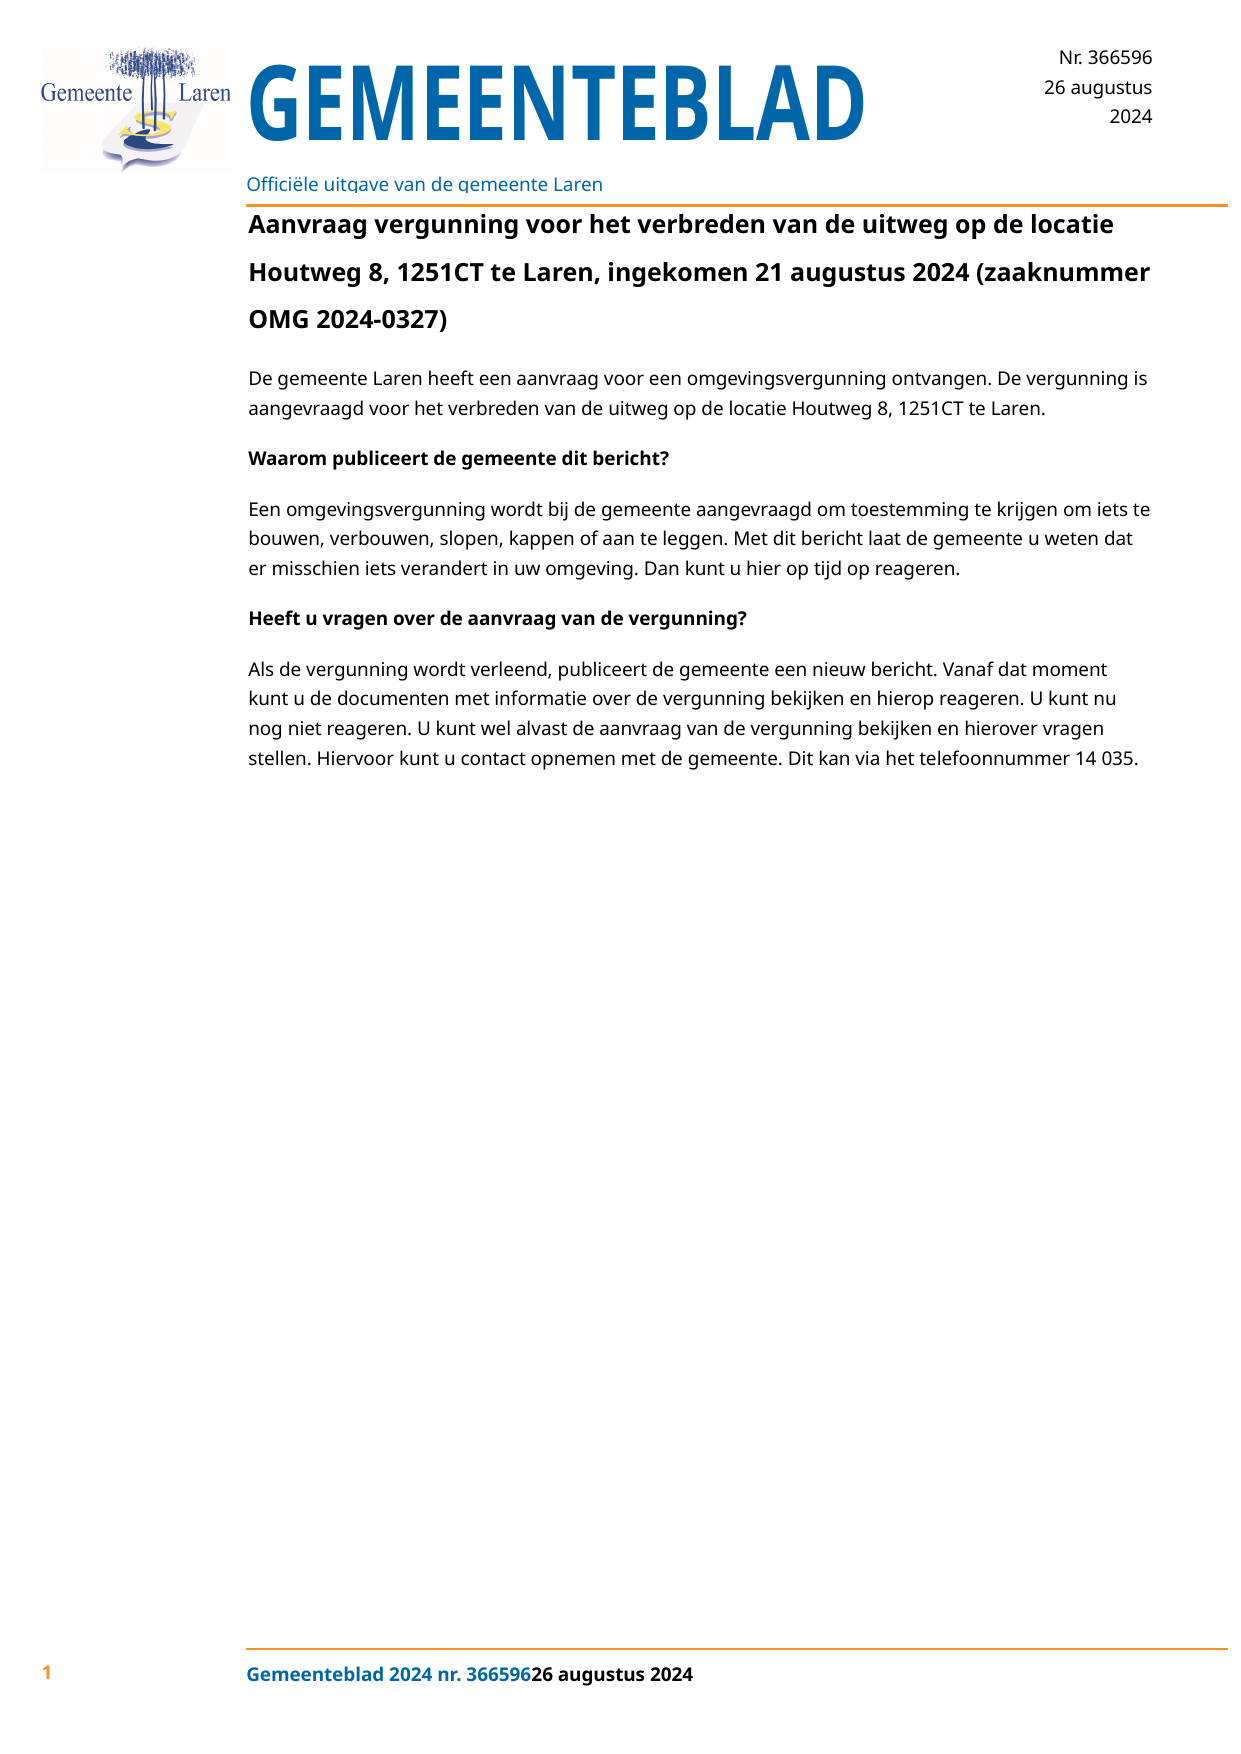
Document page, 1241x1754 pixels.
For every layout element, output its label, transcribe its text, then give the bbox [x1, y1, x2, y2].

text Aanvraag vergunning voor het verbreden van de uitweg op de locatie Houtweg 8, 1251CT te Laren, ingekomen 21 augustus 2024 (zaaknummer OMG 2024-0327) [248, 207, 1152, 336]
text Waarom publiceert de gemeente dit bericht? [248, 446, 1152, 471]
text De gemeente Laren heeft een aanvraag voor een omgevingsvergunning ontvangen. De vergunning is aangevraagd voor het verbreden van de uitweg op de locatie Houtweg 8, 1251CT te Laren. [248, 366, 1152, 421]
picture [41, 47, 231, 172]
text Heeft u vragen over de aanvraag van de vergunning? [248, 606, 1152, 631]
text Als de vergunning wordt verleend, publiceert de gemeente een nieuw bericht. Vanaf dat moment kunt u de documenten met informatie over de vergunning bekijken en hierop reageren. U kunt nu nog niet reageren. U kunt wel alvast de aanvraag van de vergunning bekijken en hierover vragen stellen. Hiervoor kunt u contact opnemen met de gemeente. Dit kan via het telefoonnummer 14 035. [248, 656, 1152, 770]
text Een omgevingsvergunning wordt bij de gemeente aangevraagd om toestemming te krijgen om iets te bouwen, verbouwen, slopen, kappen of aan te leggen. Met dit bericht laat de gemeente u weten dat er misschien iets verandert in uw omgeving. Dan kunt u hier op tijd op reageren. [248, 496, 1152, 581]
